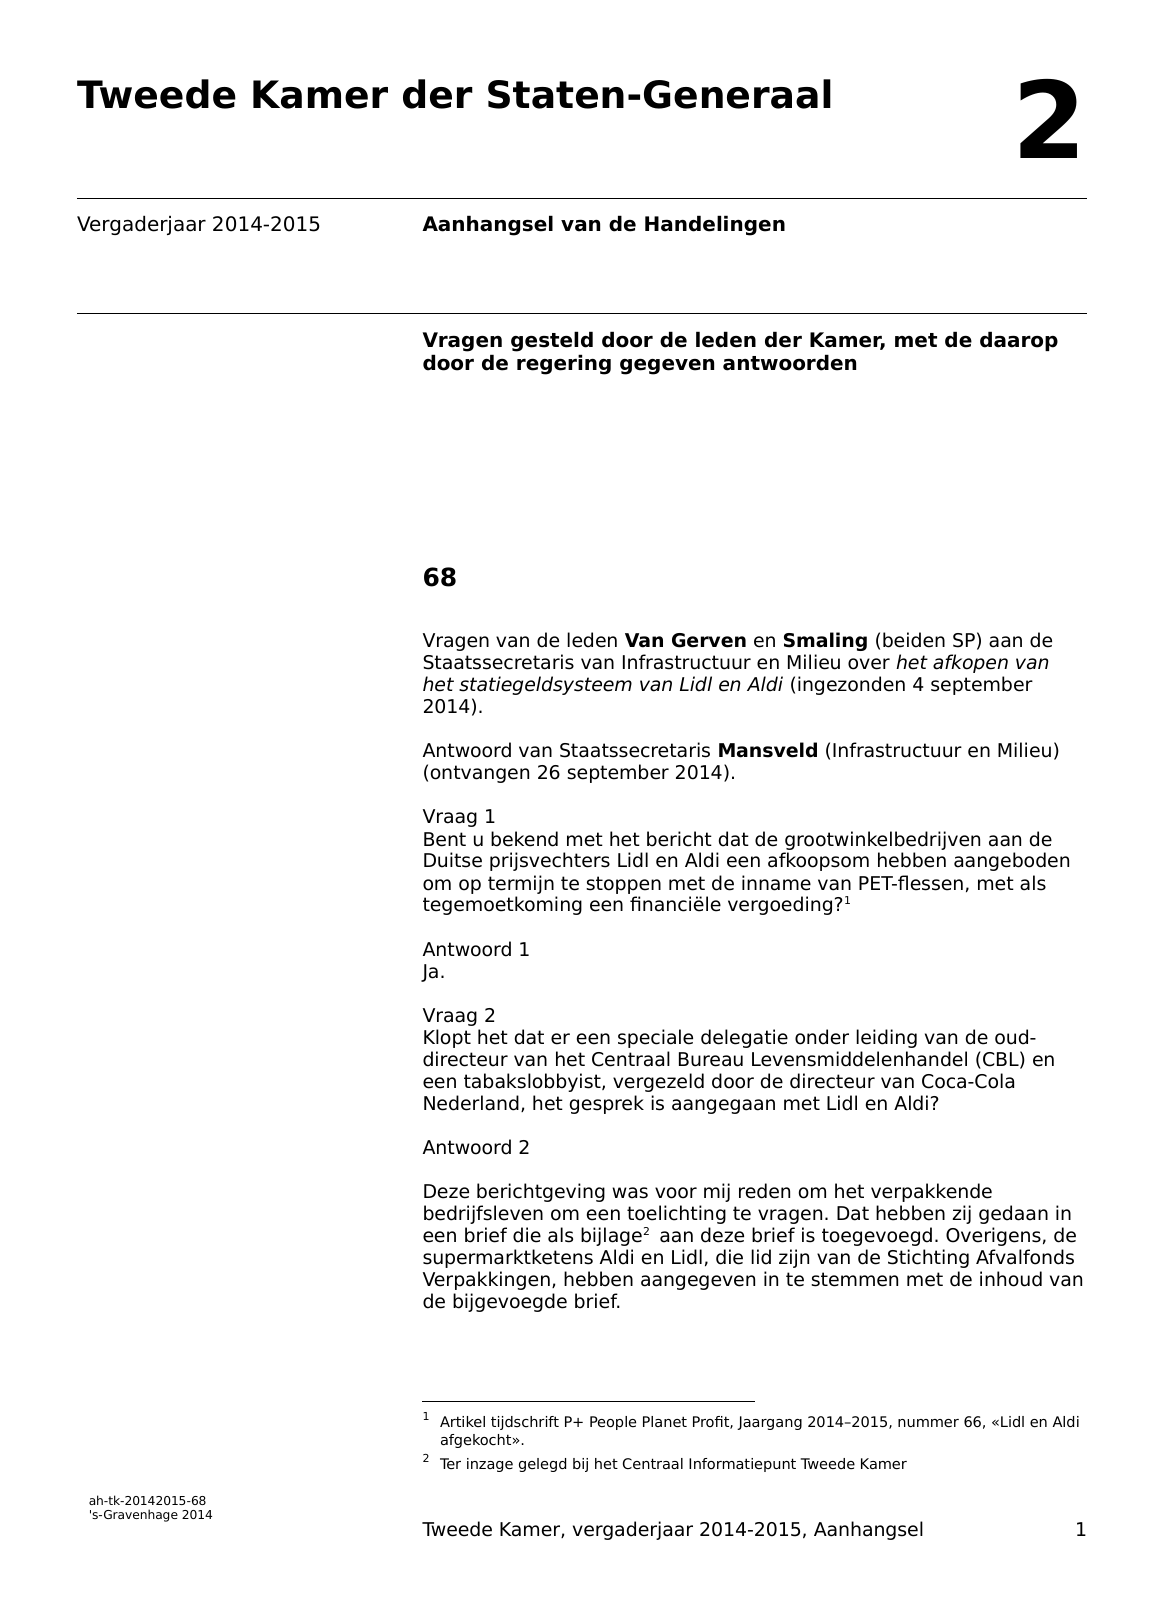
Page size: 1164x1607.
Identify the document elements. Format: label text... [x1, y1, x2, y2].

table_cell [77, 314, 422, 375]
text ah-tk-20142015-68 [88, 1494, 323, 1508]
text Klopt het dat er een speciale delegatie onder leiding van de oud-directeur van het Centraal Bureau Levensmiddelenhandel (CBL) en een tabakslobbyist, vergezeld door de directeur van Coca-Cola Nederland, het gesprek is aangegaan met Lidl en Aldi? [422, 1027, 1087, 1114]
text Deze berichtgeving was voor mij reden om het verpakkende bedrijfsleven om een toelichting te vragen. Dat hebben zij gedaan in een brief die als bijlage aan deze brief is toegevoegd. Overigens, de supermarktketens Aldi en Lidl, die lid zijn van de Stichting Afvalfonds Verpakkingen, hebben aangegeven in te stemmen met de inhoud van de bijgevoegde brief. [422, 1181, 1087, 1313]
text 68 [422, 563, 1087, 592]
text Antwoord van Staatssecretaris Mansveld (Infrastructuur en Milieu) (ontvangen 26 september 2014). [422, 740, 1087, 784]
text Artikel tijdschrift P+ People Planet Profit, Jaargang 2014–2015, nummer 66, «Lidl en Aldi afgekocht». [422, 1410, 1087, 1449]
table_cell Vergaderjaar 2014-2015 [77, 199, 422, 313]
text Antwoord 1 [422, 938, 1087, 961]
text Vraag 1 [422, 806, 1087, 828]
text Ter inzage gelegd bij het Centraal Informatiepunt Tweede Kamer [422, 1452, 1087, 1474]
text Vragen van de leden Van Gerven en Smaling (beiden SP) aan de Staatssecretaris van Infrastructuur en Milieu over het afkopen van het statiegeldsysteem van Lidl en Aldi (ingezonden 4 september 2014). [422, 630, 1087, 718]
text Antwoord 2 [422, 1137, 1087, 1159]
table_header Tweede Kamer der Staten-Generaal [77, 59, 886, 198]
text Bent u bekend met het bericht dat de grootwinkelbedrijven aan de Duitse prijsvechters Lidl en Aldi een afkoopsom hebben aangeboden om op termijn te stoppen met de inname van PET-flessen, met als tegemoetkoming een financiële vergoeding? [422, 828, 1087, 916]
table_cell Vragen gesteld door de leden der Kamer, met de daarop door de regering gegeven antwoorden [422, 314, 1087, 375]
text 's-Gravenhage 2014 [88, 1508, 323, 1522]
text Ja. [422, 961, 1087, 982]
text Vraag 2 [422, 1005, 1087, 1027]
table_cell Aanhangsel van de Handelingen [422, 199, 1087, 313]
table_header 2 [886, 59, 1087, 198]
